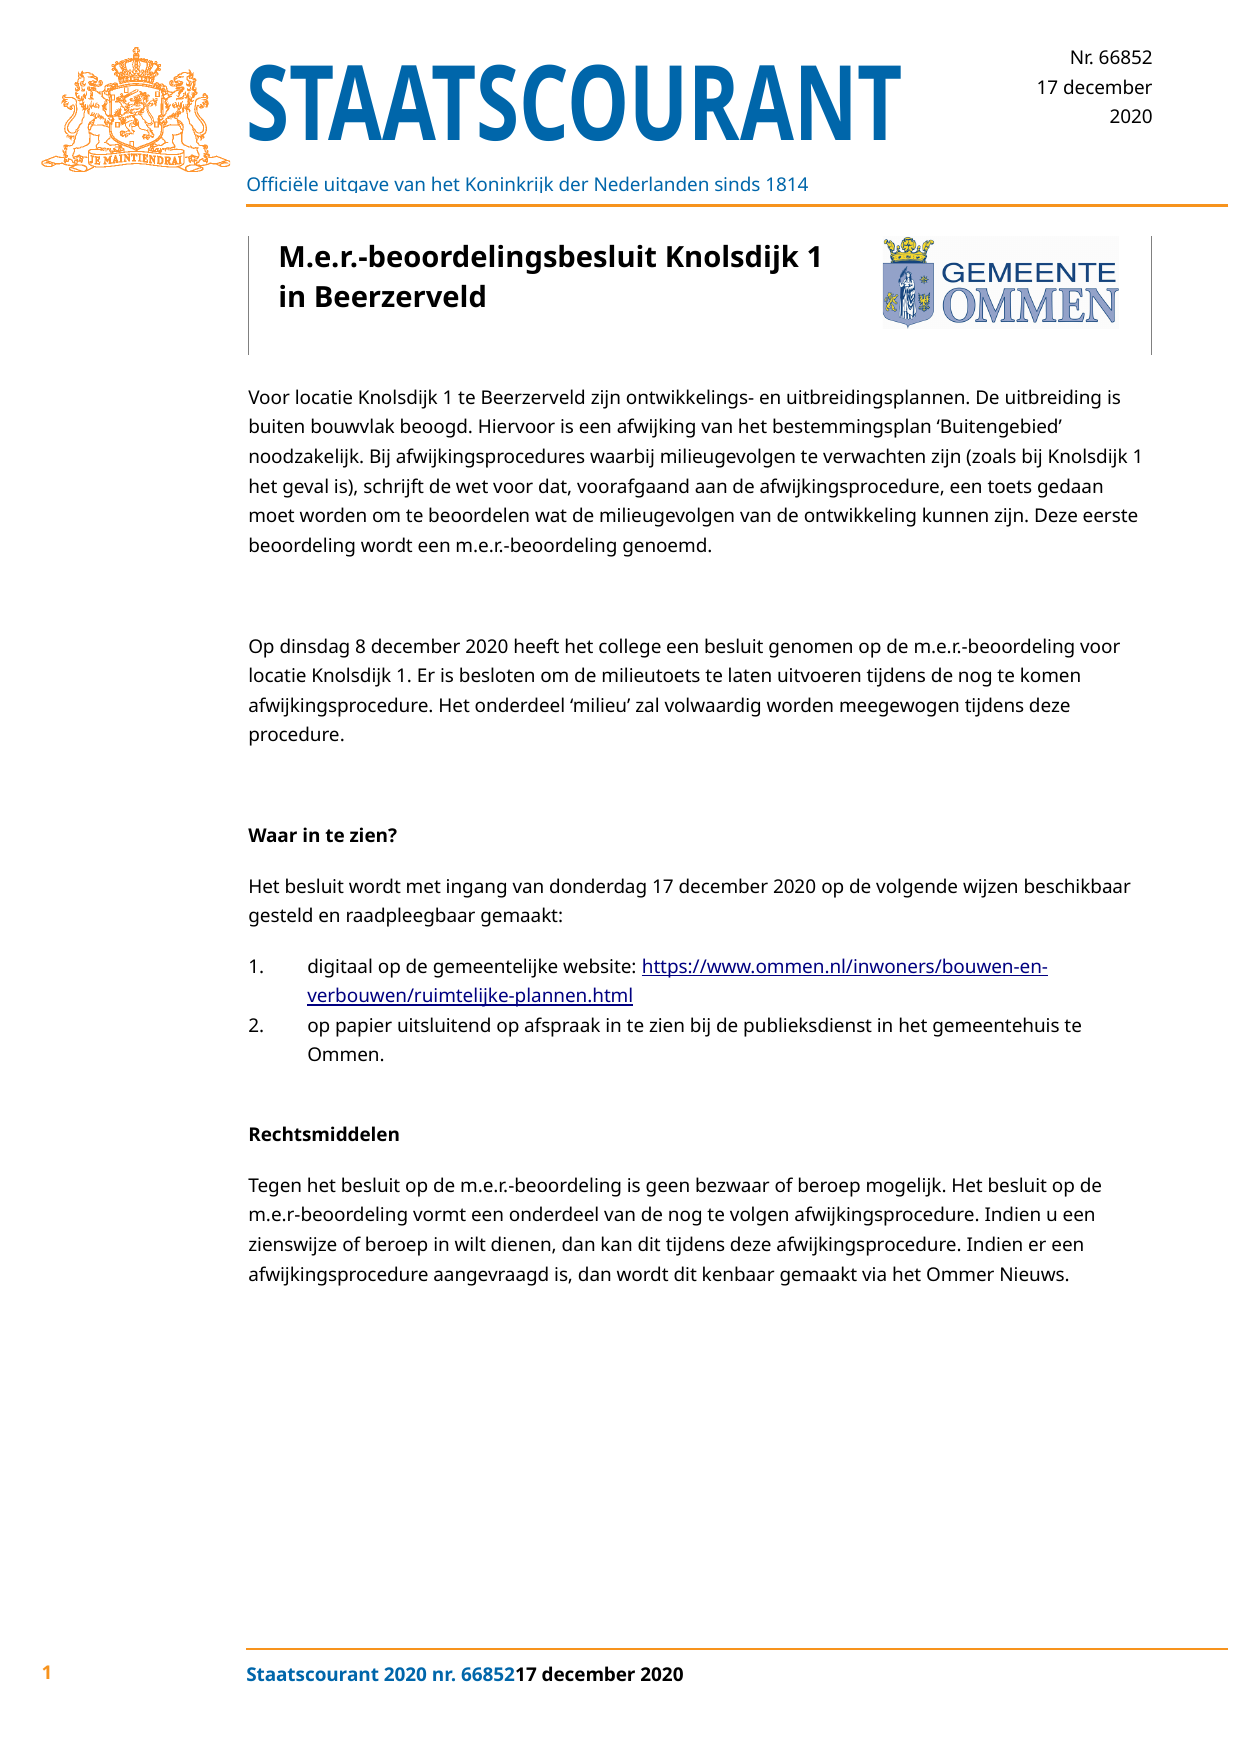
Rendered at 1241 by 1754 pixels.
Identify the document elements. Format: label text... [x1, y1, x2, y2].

table_header M.e.r.-beoordelingsbesluit Knolsdijk 1 in Beerzerveld [249, 236, 850, 355]
text Waar in te zien? [248, 822, 1152, 848]
text Tegen het besluit op de m.e.r.-beoordeling is geen bezwaar of beroep mogelijk. Het besluit op de m.e.r-beoordeling vormt een onderdeel van de nog te volgen afwijkingsprocedure. Indien u een zienswijze of beroep in wilt dienen, dan kan dit tijdens deze afwijkingsprocedure. Indien er een afwijkingsprocedure aangevraagd is, dan wordt dit kenbaar gemaakt via het Ommer Nieuws. [248, 1172, 1152, 1287]
list op papier uitsluitend op afspraak in te zien bij de publieksdienst in het gemeentehuis te Ommen. [248, 1012, 1152, 1067]
picture [41, 47, 231, 172]
text Op dinsdag 8 december 2020 heeft het college een besluit genomen op de m.e.r.-beoordeling voor locatie Knolsdijk 1. Er is besloten om de milieutoets te laten uitvoeren tijdens de nog te komen afwijkingsprocedure. Het onderdeel ‘milieu’ zal volwaardig worden meegewogen tijdens deze procedure. [248, 633, 1152, 747]
text Voor locatie Knolsdijk 1 te Beerzerveld zijn ontwikkelings- en uitbreidingsplannen. De uitbreiding is buiten bouwvlak beoogd. Hiervoor is een afwijking van het bestemmingsplan ‘Buitengebied’ noodzakelijk. Bij afwijkingsprocedures waarbij milieugevolgen te verwachten zijn (zoals bij Knolsdijk 1 het geval is), schrijft de wet voor dat, voorafgaand aan de afwijkingsprocedure, een toets gedaan moet worden om te beoordelen wat de milieugevolgen van de ontwikkeling kunnen zijn. Deze eerste beoordeling wordt een m.e.r.-beoordeling genoemd. [248, 384, 1152, 558]
picture [882, 236, 1119, 329]
list digitaal op de gemeentelijke website: https://www.ommen.nl/inwoners/bouwen-en-verbouwen/ruimtelijke-plannen.html [248, 953, 1152, 1008]
table_header [850, 236, 1151, 355]
text Het besluit wordt met ingang van donderdag 17 december 2020 op de volgende wijzen beschikbaar gesteld en raadpleegbaar gemaakt: [248, 873, 1152, 928]
text Rechtsmiddelen [248, 1122, 1152, 1147]
